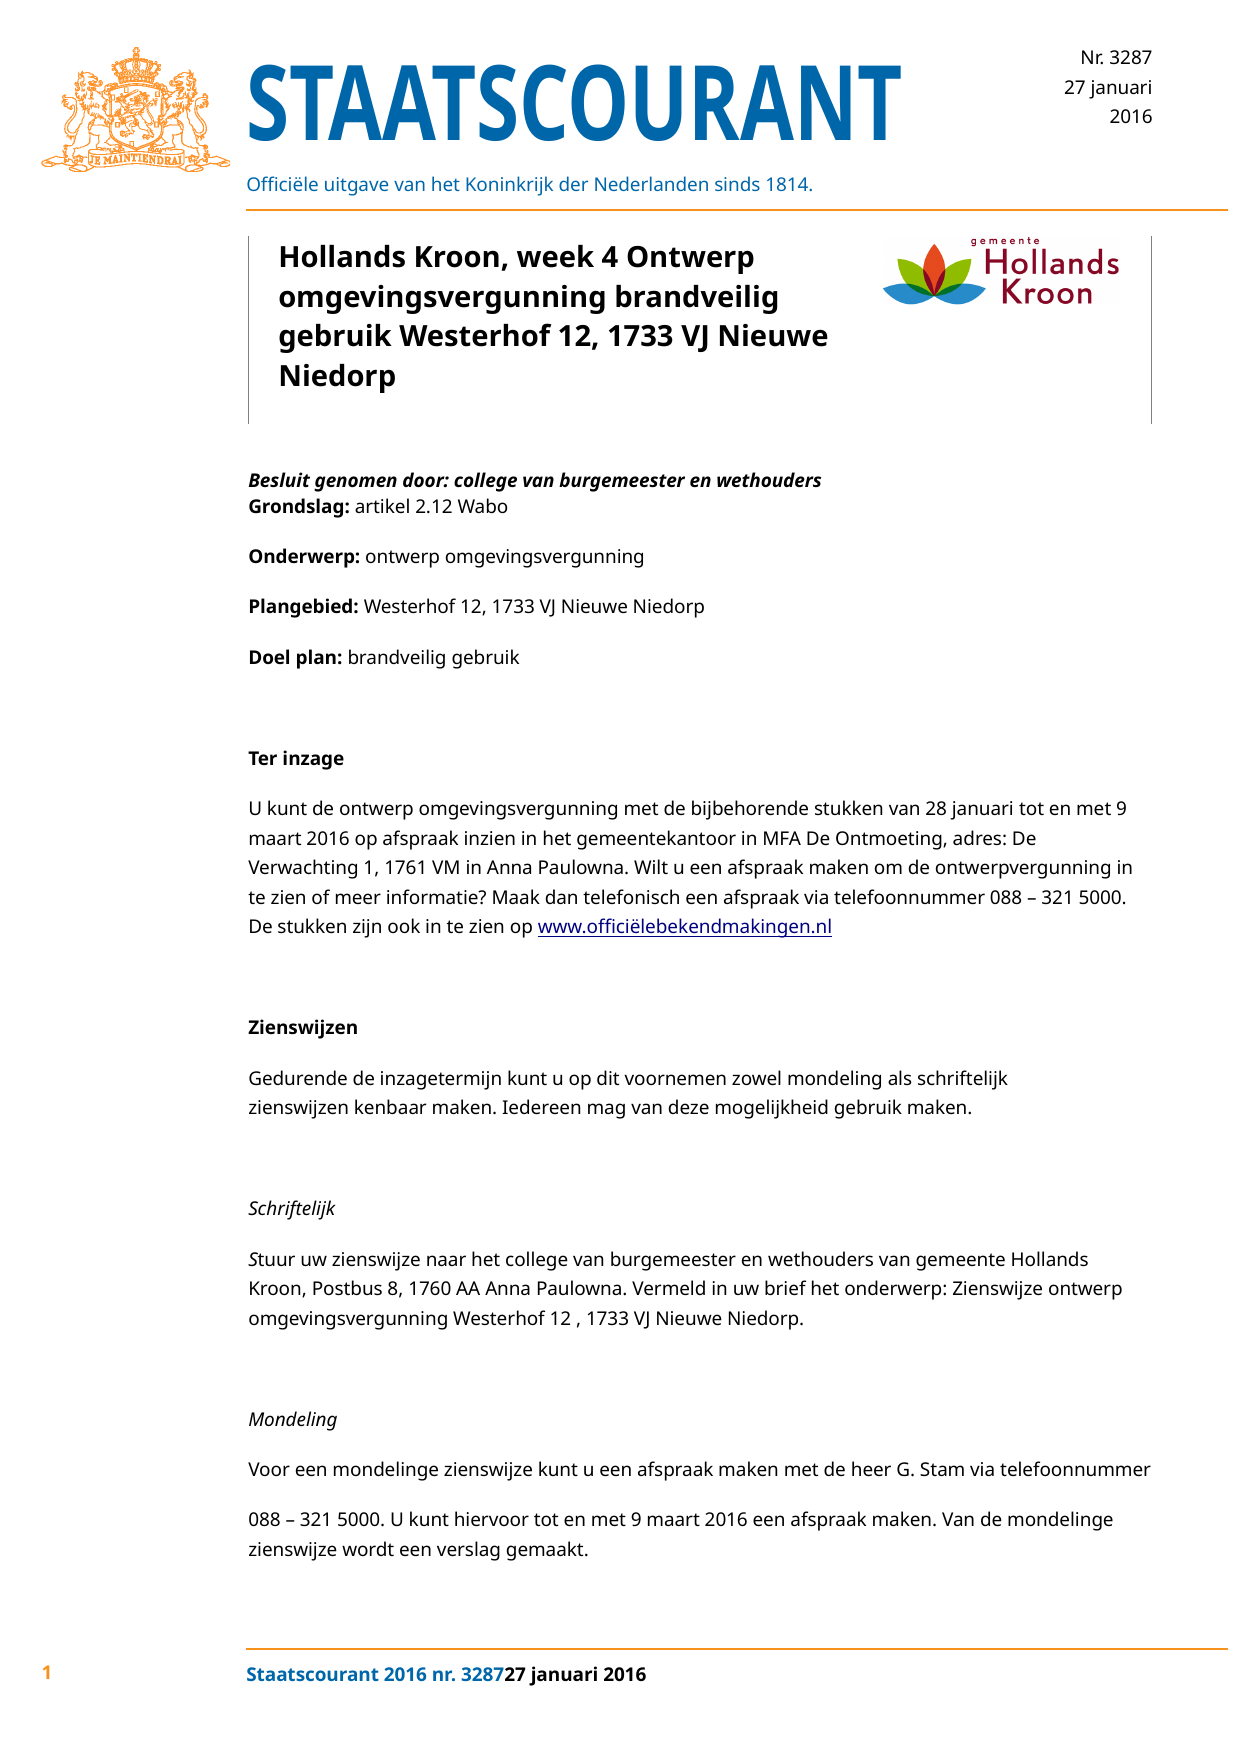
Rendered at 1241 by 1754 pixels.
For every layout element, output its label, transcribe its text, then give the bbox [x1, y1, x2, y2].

picture [41, 47, 231, 172]
text Mondeling [248, 1406, 1152, 1432]
text Zienswijzen [248, 1014, 1152, 1040]
text Plangebied: Westerhof 12, 1733 VJ Nieuwe Niedorp [248, 594, 1152, 619]
picture [882, 236, 1119, 305]
text Schriftelijk [248, 1195, 1152, 1221]
text Gedurende de inzagetermijn kunt u op dit voornemen zowel mondeling als schriftelijk zienswijzen kenbaar maken. Iedereen mag van deze mogelijkheid gebruik maken. [248, 1065, 1152, 1120]
table_header [850, 236, 1151, 424]
text U kunt de ontwerp omgevingsvergunning met de bijbehorende stukken van 28 januari tot en met 9 maart 2016 op afspraak inzien in het gemeentekantoor in MFA De Ontmoeting, adres: De Verwachting 1, 1761 VM in Anna Paulowna. Wilt u een afspraak maken om de ontwerpvergunning in te zien of meer informatie? Maak dan telefonisch een afspraak via telefoonnummer 088 – 321 5000. De stukken zijn ook in te zien op www.officiëlebekendmakingen.nl [248, 795, 1152, 939]
text Besluit genomen door: college van burgemeester en wethouders [248, 467, 1152, 493]
text Ter inzage [248, 745, 1152, 771]
table_header Hollands Kroon, week 4 Ontwerp omgevingsvergunning brandveilig gebruik Westerhof 12, 1733 VJ Nieuwe Niedorp [249, 236, 850, 424]
text Doel plan: brandveilig gebruik [248, 644, 1152, 670]
text 088 – 321 5000. U kunt hiervoor tot en met 9 maart 2016 een afspraak maken. Van de mondelinge zienswijze wordt een verslag gemaakt. [248, 1507, 1152, 1562]
text Voor een mondelinge zienswijze kunt u een afspraak maken met de heer G. Stam via telefoonnummer [248, 1456, 1152, 1482]
text Stuur uw zienswijze naar het college van burgemeester en wethouders van gemeente Hollands Kroon, Postbus 8, 1760 AA Anna Paulowna. Vermeld in uw brief het onderwerp: Zienswijze ontwerp omgevingsvergunning Westerhof 12 , 1733 VJ Nieuwe Niedorp. [248, 1246, 1152, 1331]
text Onderwerp: ontwerp omgevingsvergunning [248, 543, 1152, 569]
text Grondslag: artikel 2.12 Wabo [248, 493, 1152, 519]
